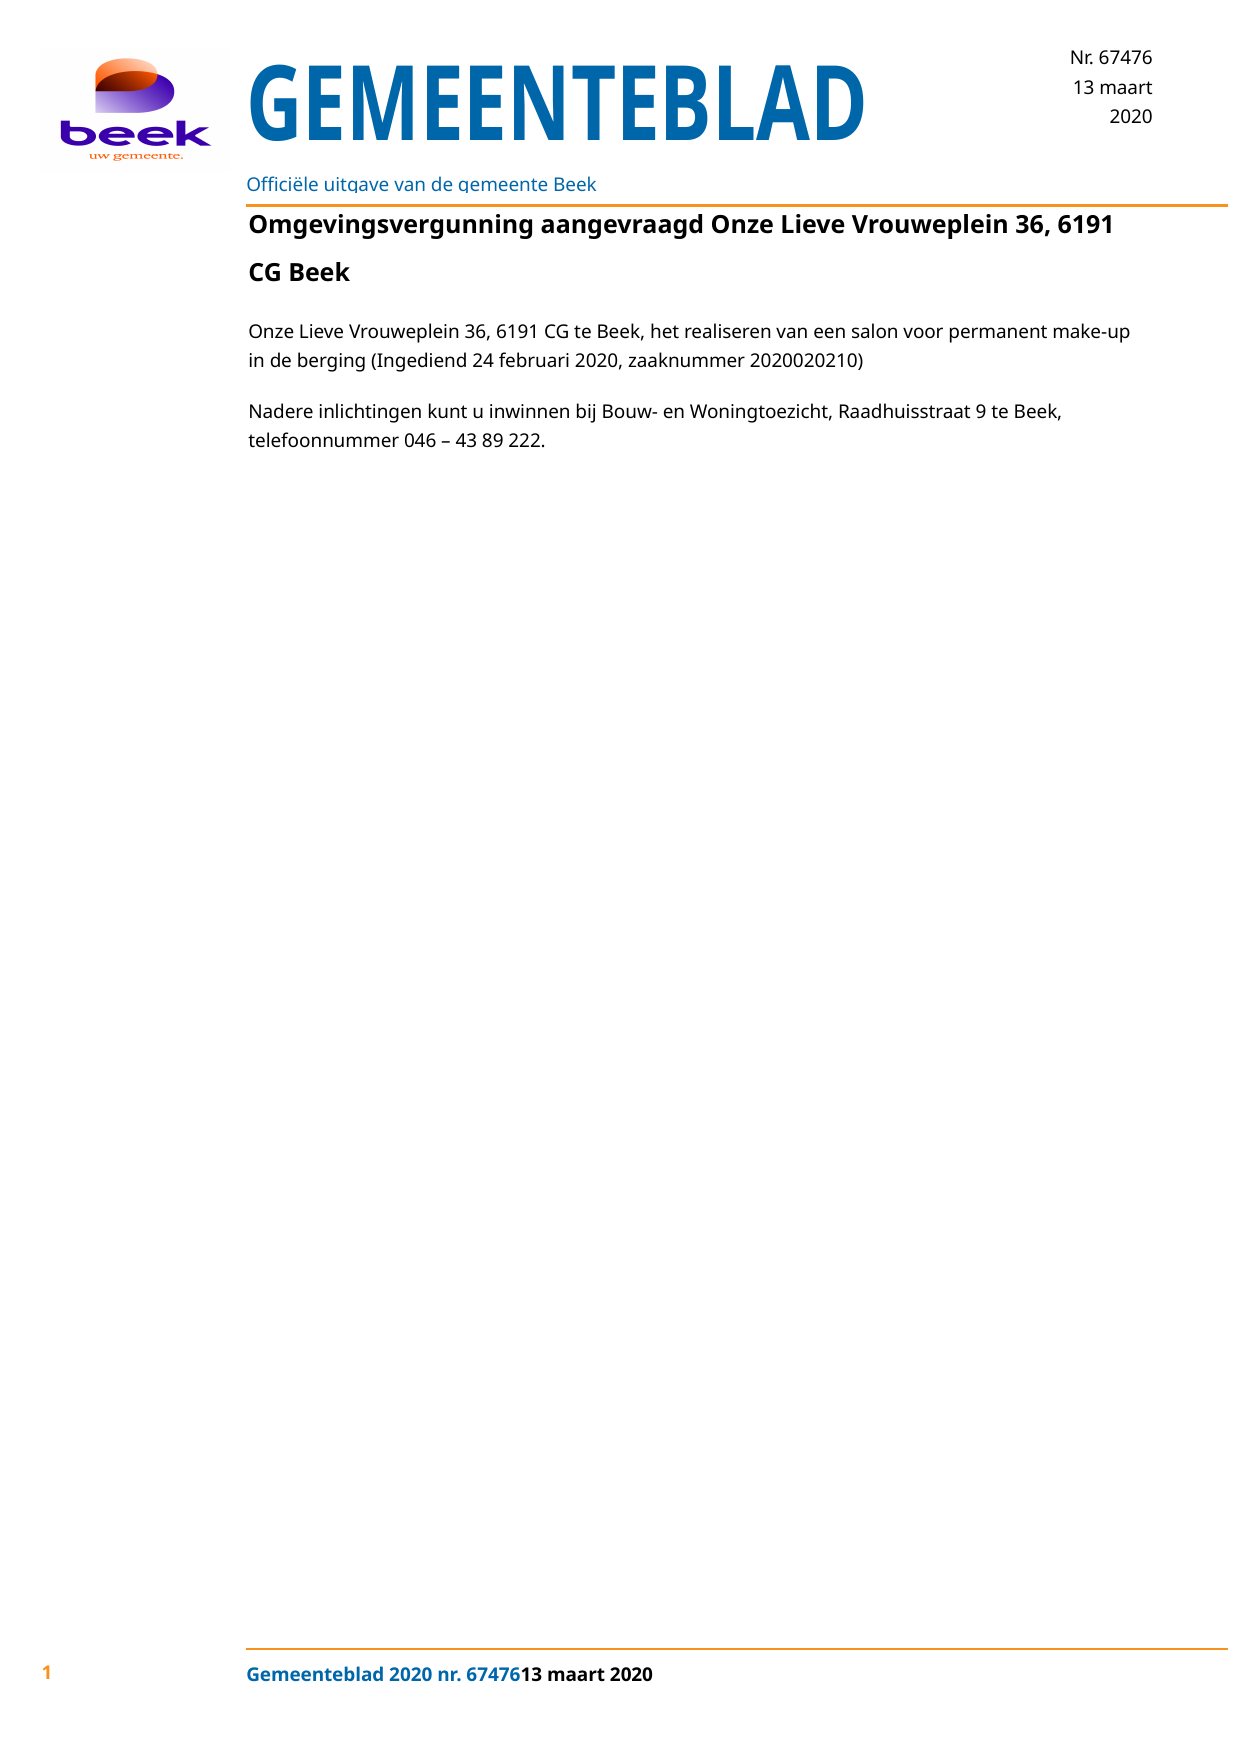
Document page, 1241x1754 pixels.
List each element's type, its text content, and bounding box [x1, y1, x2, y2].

text Omgevingsvergunning aangevraagd Onze Lieve Vrouweplein 36, 6191 CG Beek [248, 207, 1152, 288]
picture [41, 47, 231, 172]
text Nadere inlichtingen kunt u inwinnen bij Bouw- en Woningtoezicht, Raadhuisstraat 9 te Beek, telefoonnummer 046 – 43 89 222. [248, 398, 1152, 453]
text Onze Lieve Vrouweplein 36, 6191 CG te Beek, het realiseren van een salon voor permanent make-up in de berging (Ingediend 24 februari 2020, zaaknummer 2020020210) [248, 318, 1152, 373]
